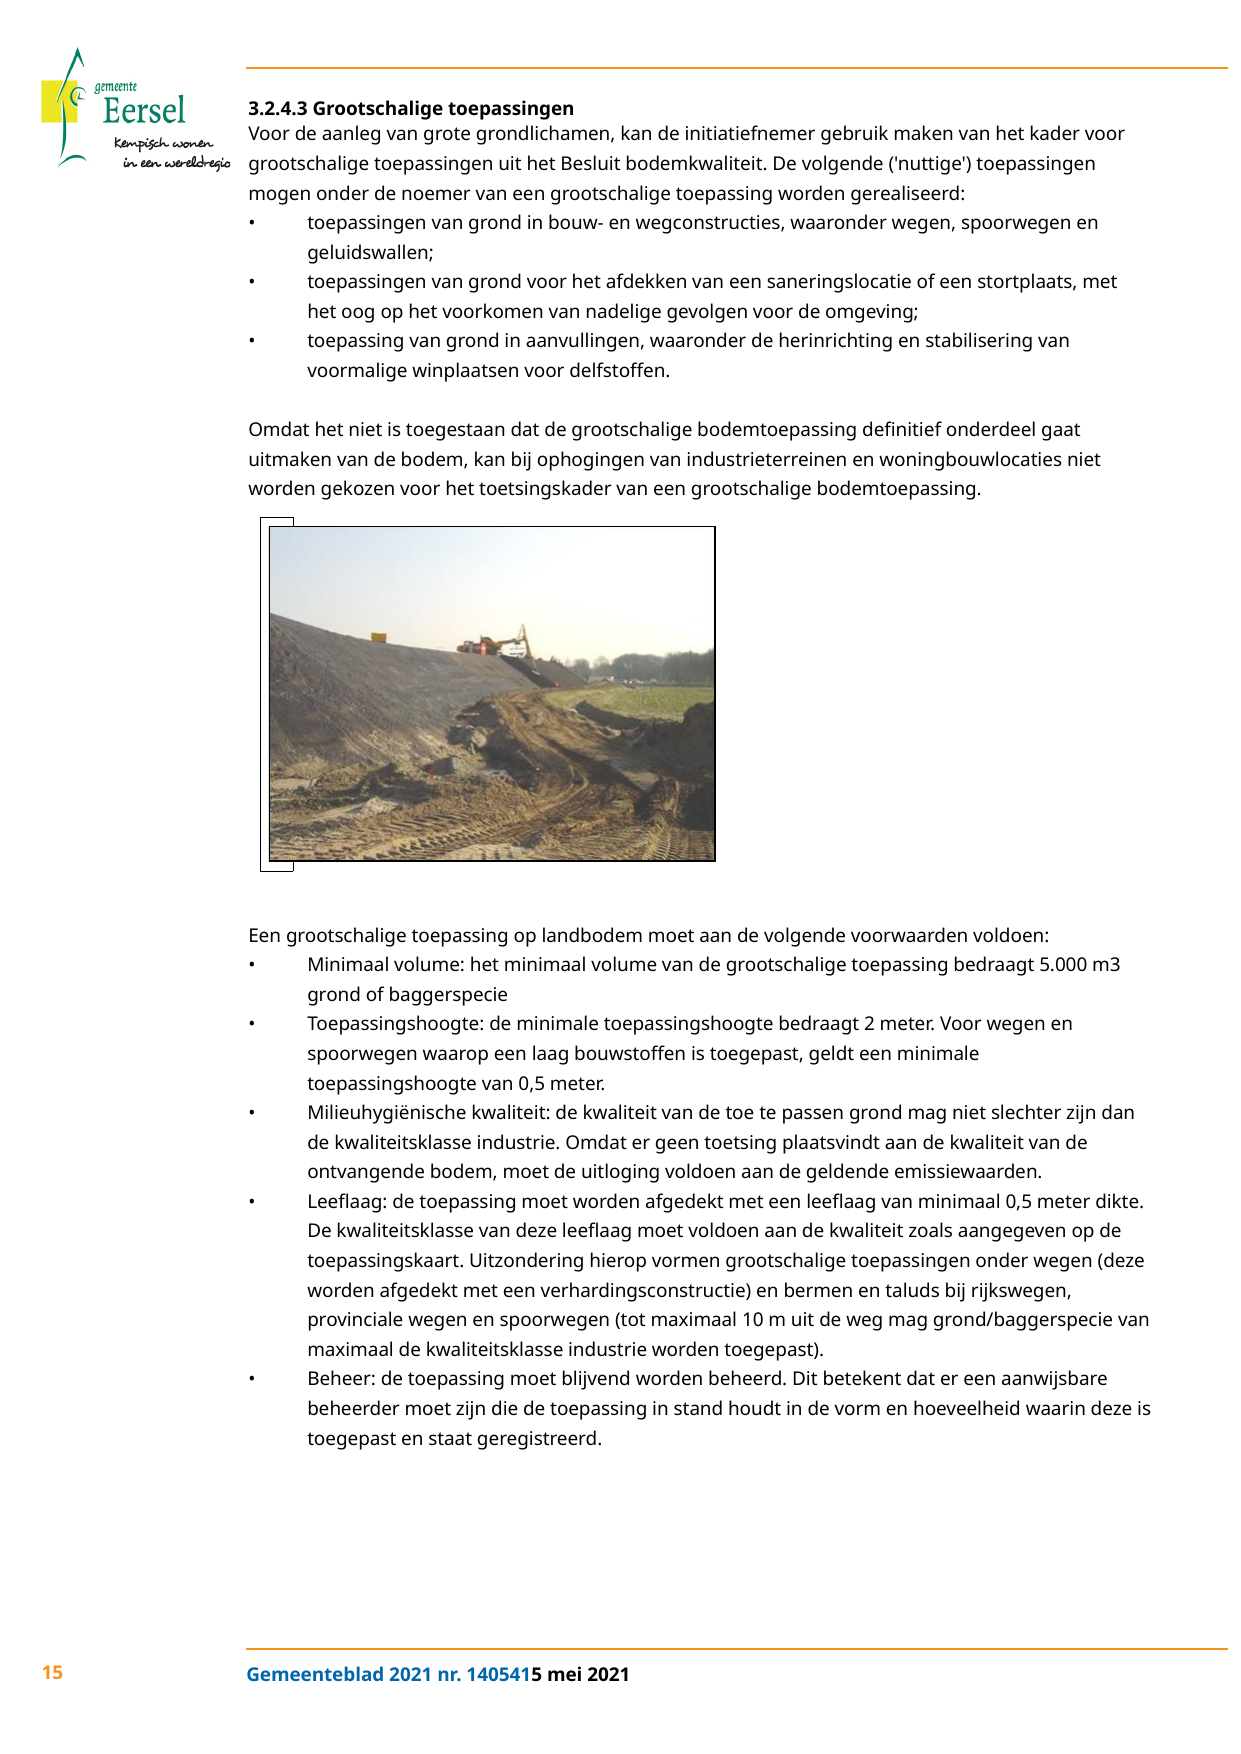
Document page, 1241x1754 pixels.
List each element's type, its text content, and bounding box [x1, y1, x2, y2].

text Omdat het niet is toegestaan dat de grootschalige bodemtoepassing definitief onderdeel gaat uitmaken van de bodem, kan bij ophogingen van industrieterreinen en woningbouwlocaties niet worden gekozen voor het toetsingskader van een grootschalige bodemtoepassing. [248, 416, 1152, 501]
list Minimaal volume: het minimaal volume van de grootschalige toepassing bedraagt 5.000 m3 grond of baggerspecie [248, 951, 1152, 1007]
list toepassingen van grond in bouw- en wegconstructies, waaronder wegen, spoorwegen en geluidswallen; [248, 209, 1152, 264]
list Beheer: de toepassing moet blijvend worden beheerd. Dit betekent dat er een aanwijsbare beheerder moet zijn die de toepassing in stand houdt in de vorm en hoeveelheid waarin deze is toegepast en staat geregistreerd. [248, 1366, 1152, 1451]
picture [268, 526, 716, 862]
list Milieuhygiënische kwaliteit: de kwaliteit van de toe te passen grond mag niet slechter zijn dan de kwaliteitsklasse industrie. Omdat er geen toetsing plaatsvindt aan de kwaliteit van de ontvangende bodem, moet de uitloging voldoen aan de geldende emissiewaarden. [248, 1099, 1152, 1184]
list Toepassingshoogte: de minimale toepassingshoogte bedraagt 2 meter. Voor wegen en spoorwegen waarop een laag bouwstoffen is toegepast, geldt een minimale toepassingshoogte van 0,5 meter. [248, 1011, 1152, 1096]
text Een grootschalige toepassing op landbodem moet aan de volgende voorwaarden voldoen: [248, 922, 1152, 948]
list toepassing van grond in aanvullingen, waaronder de herinrichting en stabilisering van voormalige winplaatsen voor delfstoffen. [248, 328, 1152, 383]
picture [41, 47, 231, 172]
list toepassingen van grond voor het afdekken van een saneringslocatie of een stortplaats, met het oog op het voorkomen van nadelige gevolgen voor de omgeving; [248, 268, 1152, 324]
text 3.2.4.3 Grootschalige toepassingen [248, 95, 1152, 121]
text Voor de aanleg van grote grondlichamen, kan de initiatiefnemer gebruik maken van het kader voor grootschalige toepassingen uit het Besluit bodemkwaliteit. De volgende ('nuttige') toepassingen mogen onder de noemer van een grootschalige toepassing worden gerealiseerd: [248, 121, 1152, 205]
list Leeflaag: de toepassing moet worden afgedekt met een leeflaag van minimaal 0,5 meter dikte. De kwaliteitsklasse van deze leeflaag moet voldoen aan de kwaliteit zoals aangegeven op de toepassingskaart. Uitzondering hierop vormen grootschalige toepassingen onder wegen (deze worden afgedekt met een verhardingsconstructie) en bermen en taluds bij rijkswegen, provinciale wegen en spoorwegen (tot maximaal 10 m uit de weg mag grond/baggerspecie van maximaal de kwaliteitsklasse industrie worden toegepast). [248, 1188, 1152, 1362]
